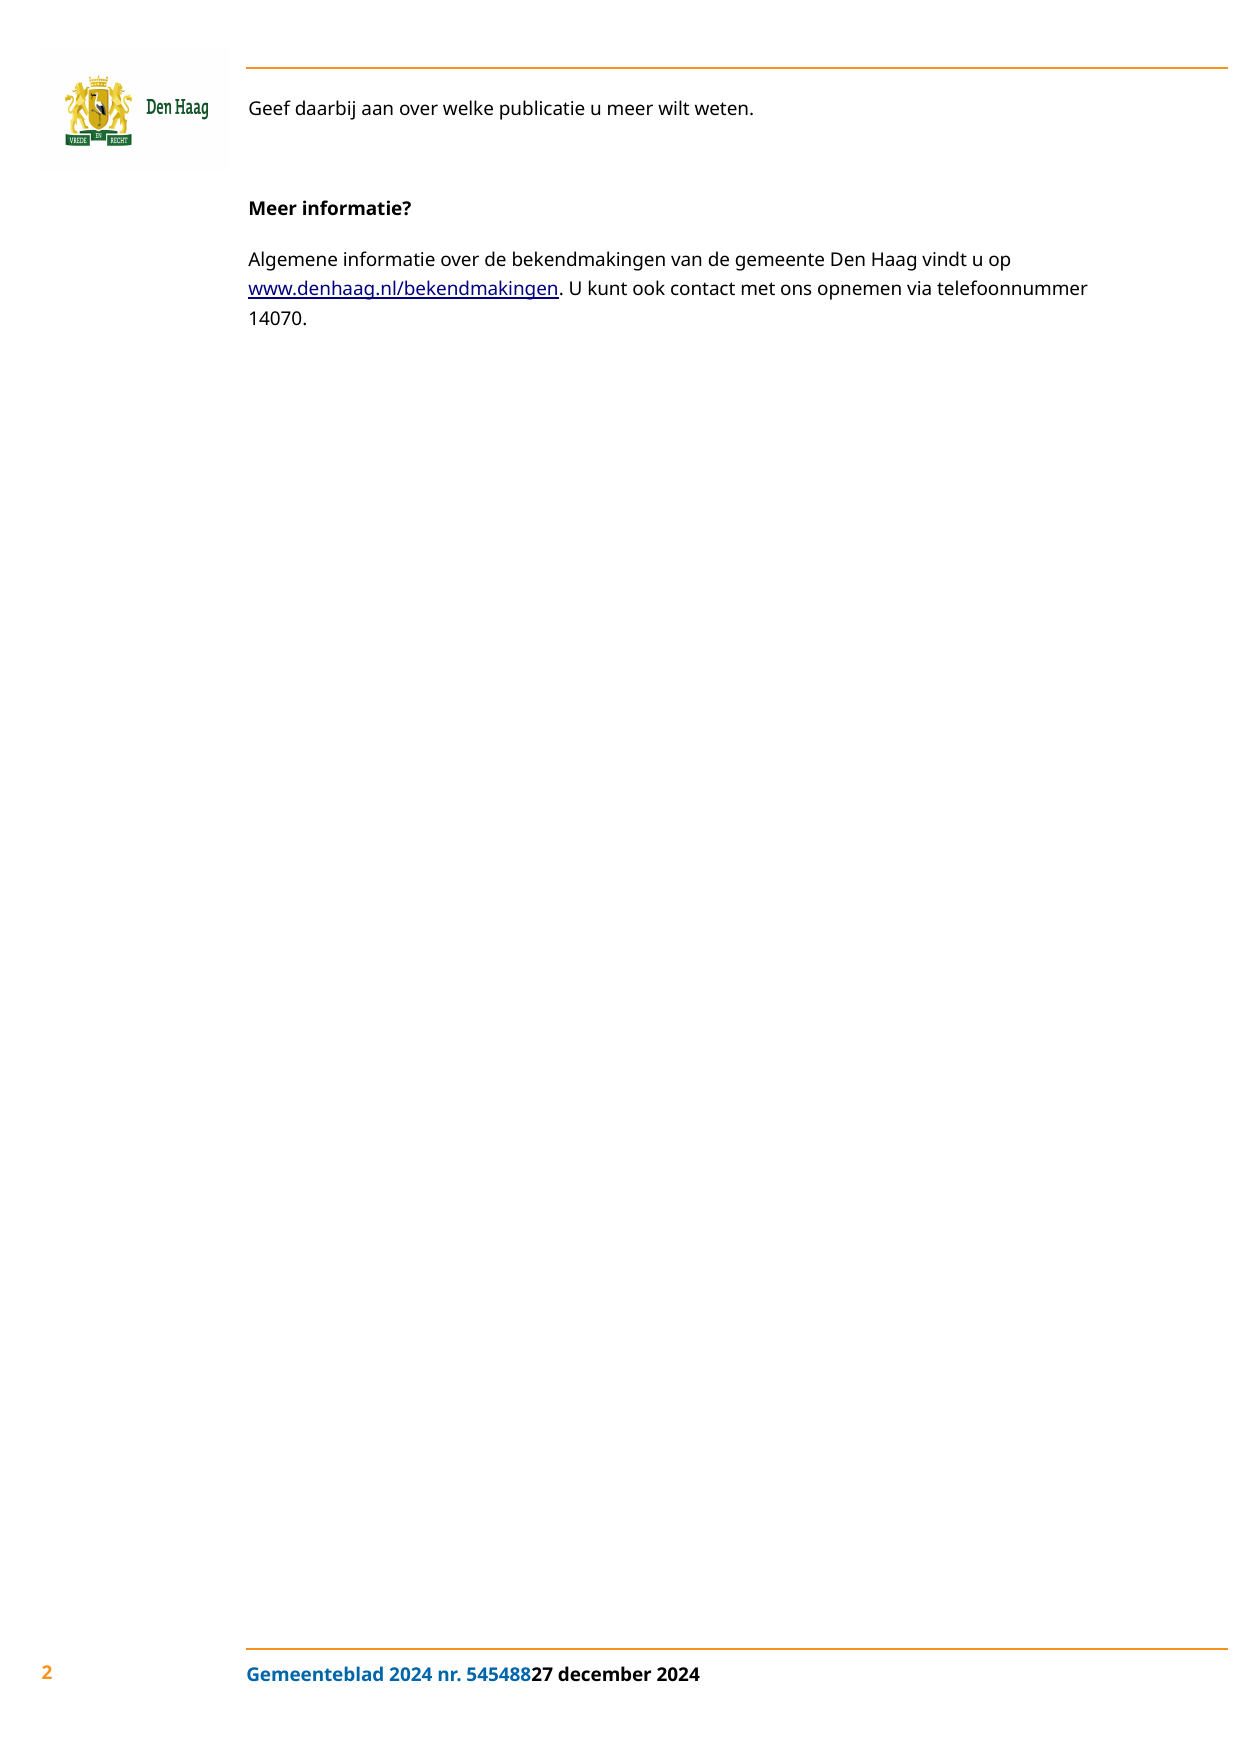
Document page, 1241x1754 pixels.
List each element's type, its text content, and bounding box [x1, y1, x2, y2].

text Geef daarbij aan over welke publicatie u meer wilt weten. [248, 95, 1152, 121]
text Algemene informatie over de bekendmakingen van de gemeente Den Haag vindt u op www.denhaag.nl/bekendmakingen. U kunt ook contact met ons opnemen via telefoonnummer 14070. [248, 246, 1152, 331]
text Meer informatie? [248, 196, 1152, 221]
picture [41, 47, 231, 172]
